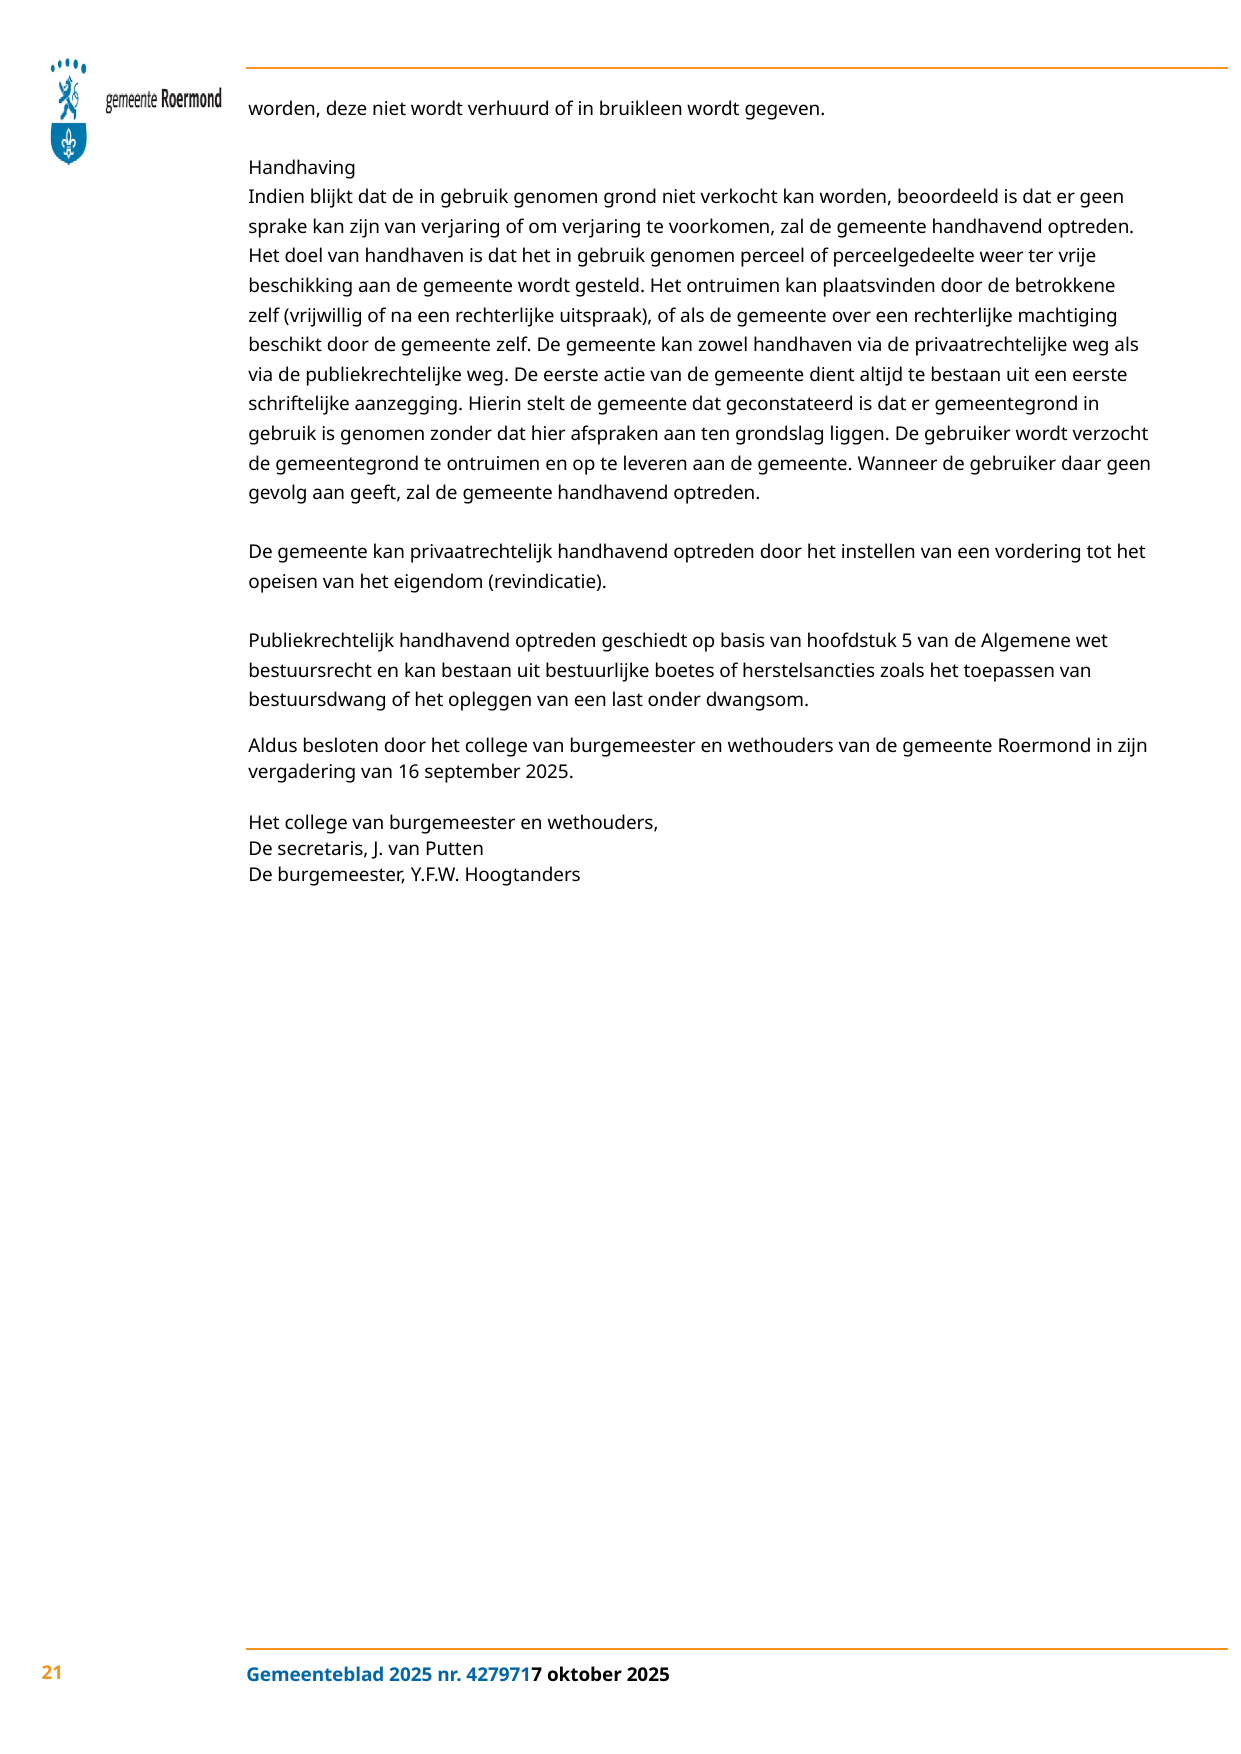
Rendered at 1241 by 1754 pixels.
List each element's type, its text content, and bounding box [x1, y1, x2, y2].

text De secretaris, J. van Putten [248, 835, 1152, 861]
text De gemeente kan privaatrechtelijk handhavend optreden door het instellen van een vordering tot het opeisen van het eigendom (revindicatie). [248, 538, 1152, 594]
picture [41, 47, 231, 172]
text Indien blijkt dat de in gebruik genomen grond niet verkocht kan worden, beoordeeld is dat er geen sprake kan zijn van verjaring of om verjaring te voorkomen, zal de gemeente handhavend optreden. Het doel van handhaven is dat het in gebruik genomen perceel of perceelgedeelte weer ter vrije beschikking aan de gemeente wordt gesteld. Het ontruimen kan plaatsvinden door de betrokkene zelf (vrijwillig of na een rechterlijke uitspraak), of als de gemeente over een rechterlijke machtiging beschikt door de gemeente zelf. De gemeente kan zowel handhaven via de privaatrechtelijke weg als via de publiekrechtelijke weg. De eerste actie van de gemeente dient altijd te bestaan uit een eerste schriftelijke aanzegging. Hierin stelt de gemeente dat geconstateerd is dat er gemeentegrond in gebruik is genomen zonder dat hier afspraken aan ten grondslag liggen. De gebruiker wordt verzocht de gemeentegrond te ontruimen en op te leveren aan de gemeente. Wanneer de gebruiker daar geen gevolg aan geeft, zal de gemeente handhavend optreden. [248, 183, 1152, 505]
text Handhaving [248, 154, 1152, 180]
text Aldus besloten door het college van burgemeester en wethouders van de gemeente Roermond in zijn vergadering van 16 september 2025. [248, 732, 1152, 783]
text worden, deze niet wordt verhuurd of in bruikleen wordt gegeven. [248, 95, 1152, 121]
text De burgemeester, Y.F.W. Hoogtanders [248, 861, 1152, 886]
text Het college van burgemeester en wethouders, [248, 809, 1152, 835]
text Publiekrechtelijk handhavend optreden geschiedt op basis van hoofdstuk 5 van de Algemene wet bestuursrecht en kan bestaan uit bestuurlijke boetes of herstelsancties zoals het toepassen van bestuursdwang of het opleggen van een last onder dwangsom. [248, 627, 1152, 712]
